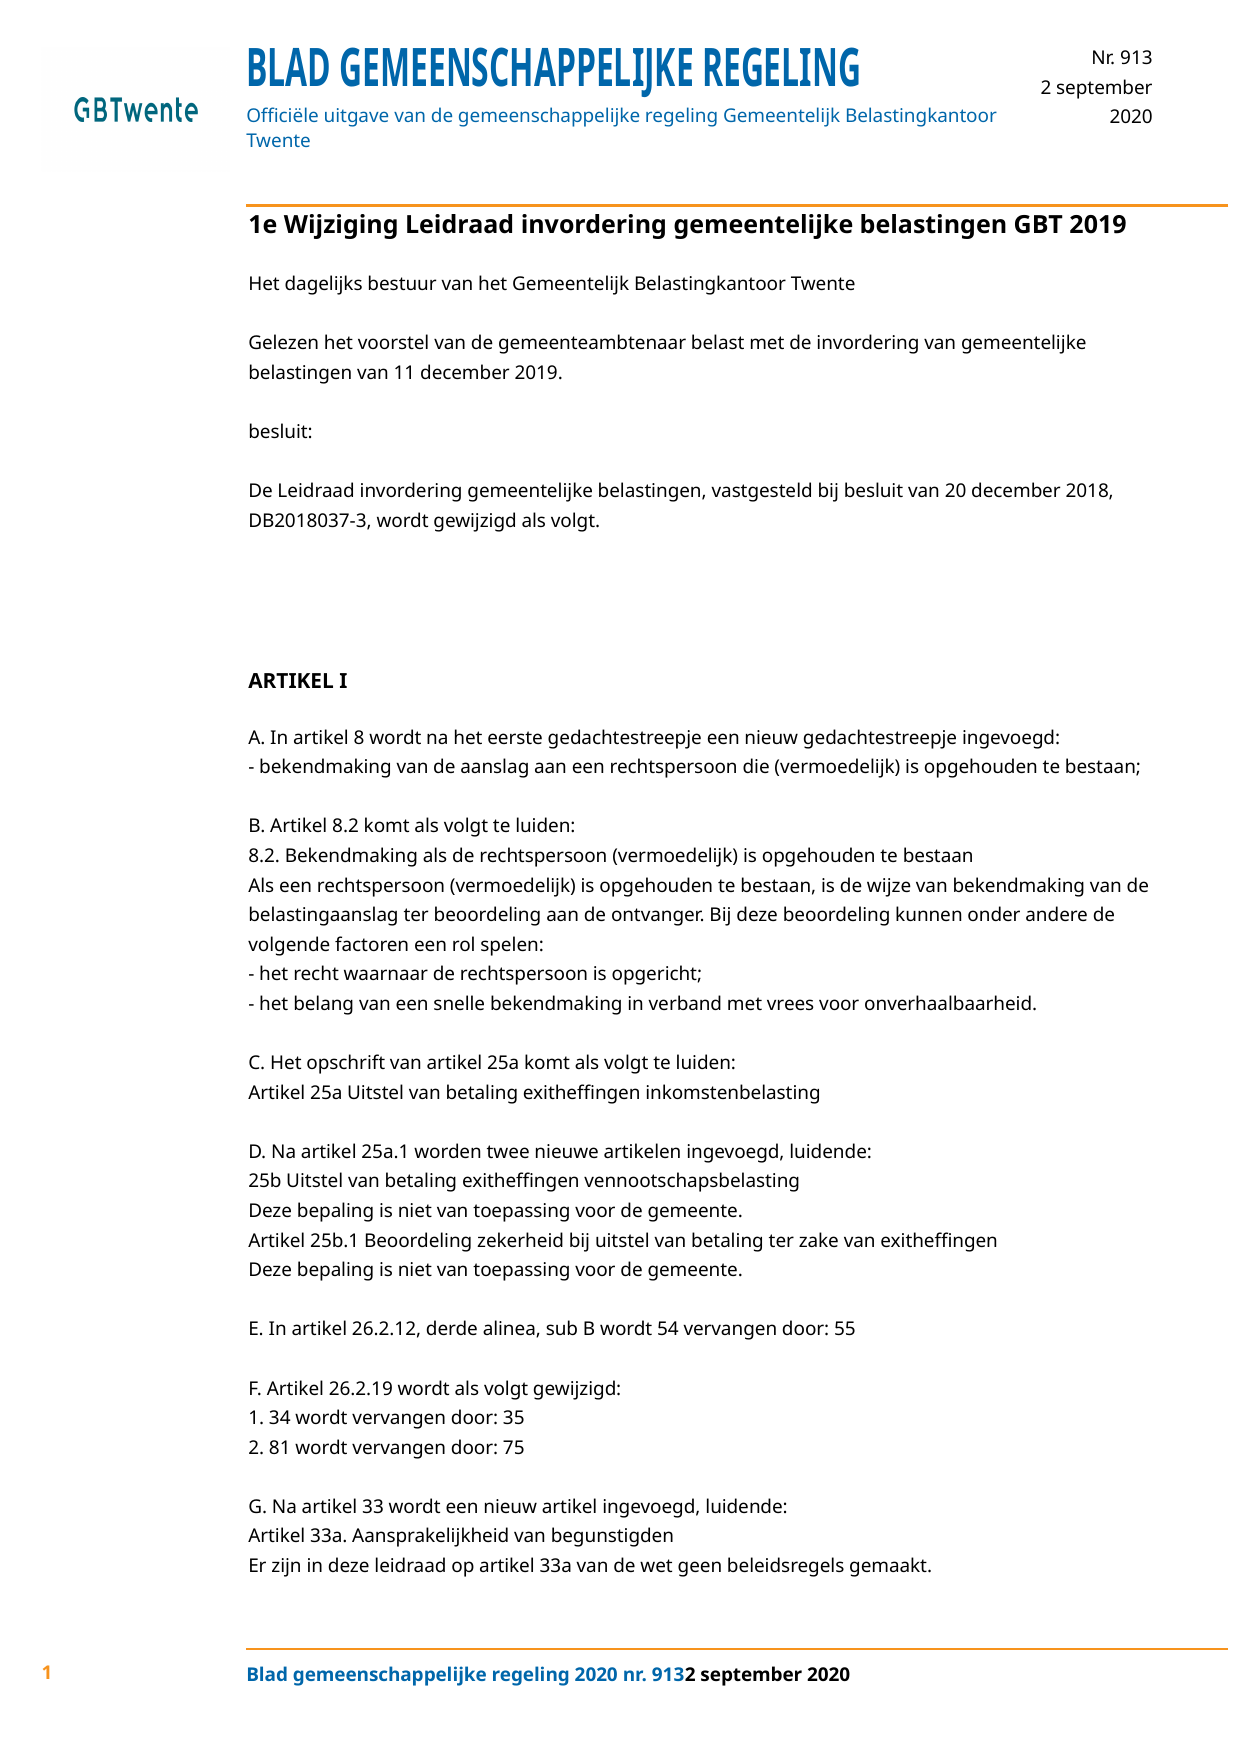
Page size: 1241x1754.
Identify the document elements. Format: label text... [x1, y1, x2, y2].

text Het dagelijks bestuur van het Gemeentelijk Belastingkantoor Twente [248, 270, 1152, 296]
text - bekendmaking van de aanslag aan een rechtspersoon die (vermoedelijk) is opgehouden te bestaan; [248, 753, 1152, 779]
text - het belang van een snelle bekendmaking in verband met vrees voor onverhaalbaarheid. [248, 990, 1152, 1016]
text E. In artikel 26.2.12, derde alinea, sub B wordt 54 vervangen door: 55 [248, 1316, 1152, 1341]
text D. Na artikel 25a.1 worden twee nieuwe artikelen ingevoegd, luidende: [248, 1138, 1152, 1164]
text A. In artikel 8 wordt na het eerste gedachtestreepje een nieuw gedachtestreepje ingevoegd: [248, 724, 1152, 749]
text Artikel 33a. Aansprakelijkheid van begunstigden [248, 1523, 1152, 1548]
text Er zijn in deze leidraad op artikel 33a van de wet geen beleidsregels gemaakt. [248, 1552, 1152, 1578]
text Als een rechtspersoon (vermoedelijk) is opgehouden te bestaan, is de wijze van bekendmaking van de belastingaanslag ter beoordeling aan de ontvanger. Bij deze beoordeling kunnen onder andere de volgende factoren een rol spelen: [248, 872, 1152, 957]
text Gelezen het voorstel van de gemeenteambtenaar belast met de invordering van gemeentelijke belastingen van 11 december 2019. [248, 329, 1152, 385]
text 1. 34 wordt vervangen door: 35 [248, 1404, 1152, 1430]
text Artikel 25a Uitstel van betaling exitheffingen inkomstenbelasting [248, 1079, 1152, 1104]
text 25b Uitstel van betaling exitheffingen vennootschapsbelasting [248, 1168, 1152, 1193]
text - het recht waarnaar de rechtspersoon is opgericht; [248, 961, 1152, 986]
text 2. 81 wordt vervangen door: 75 [248, 1434, 1152, 1459]
text Deze bepaling is niet van toepassing voor de gemeente. [248, 1256, 1152, 1282]
text Deze bepaling is niet van toepassing voor de gemeente. [248, 1197, 1152, 1223]
text 8.2. Bekendmaking als de rechtspersoon (vermoedelijk) is opgehouden te bestaan [248, 842, 1152, 868]
text 1e Wijziging Leidraad invordering gemeentelijke belastingen GBT 2019 [248, 207, 1152, 241]
text De Leidraad invordering gemeentelijke belastingen, vastgesteld bij besluit van 20 december 2018, DB2018037-3, wordt gewijzigd als volgt. [248, 477, 1152, 533]
text ARTIKEL I [248, 666, 1152, 694]
text Artikel 25b.1 Beoordeling zekerheid bij uitstel van betaling ter zake van exitheffingen [248, 1227, 1152, 1252]
text besluit: [248, 418, 1152, 444]
picture [41, 47, 231, 172]
text G. Na artikel 33 wordt een nieuw artikel ingevoegd, luidende: [248, 1493, 1152, 1519]
text F. Artikel 26.2.19 wordt als volgt gewijzigd: [248, 1375, 1152, 1400]
text B. Artikel 8.2 komt als volgt te luiden: [248, 813, 1152, 838]
text C. Het opschrift van artikel 25a komt als volgt te luiden: [248, 1049, 1152, 1075]
